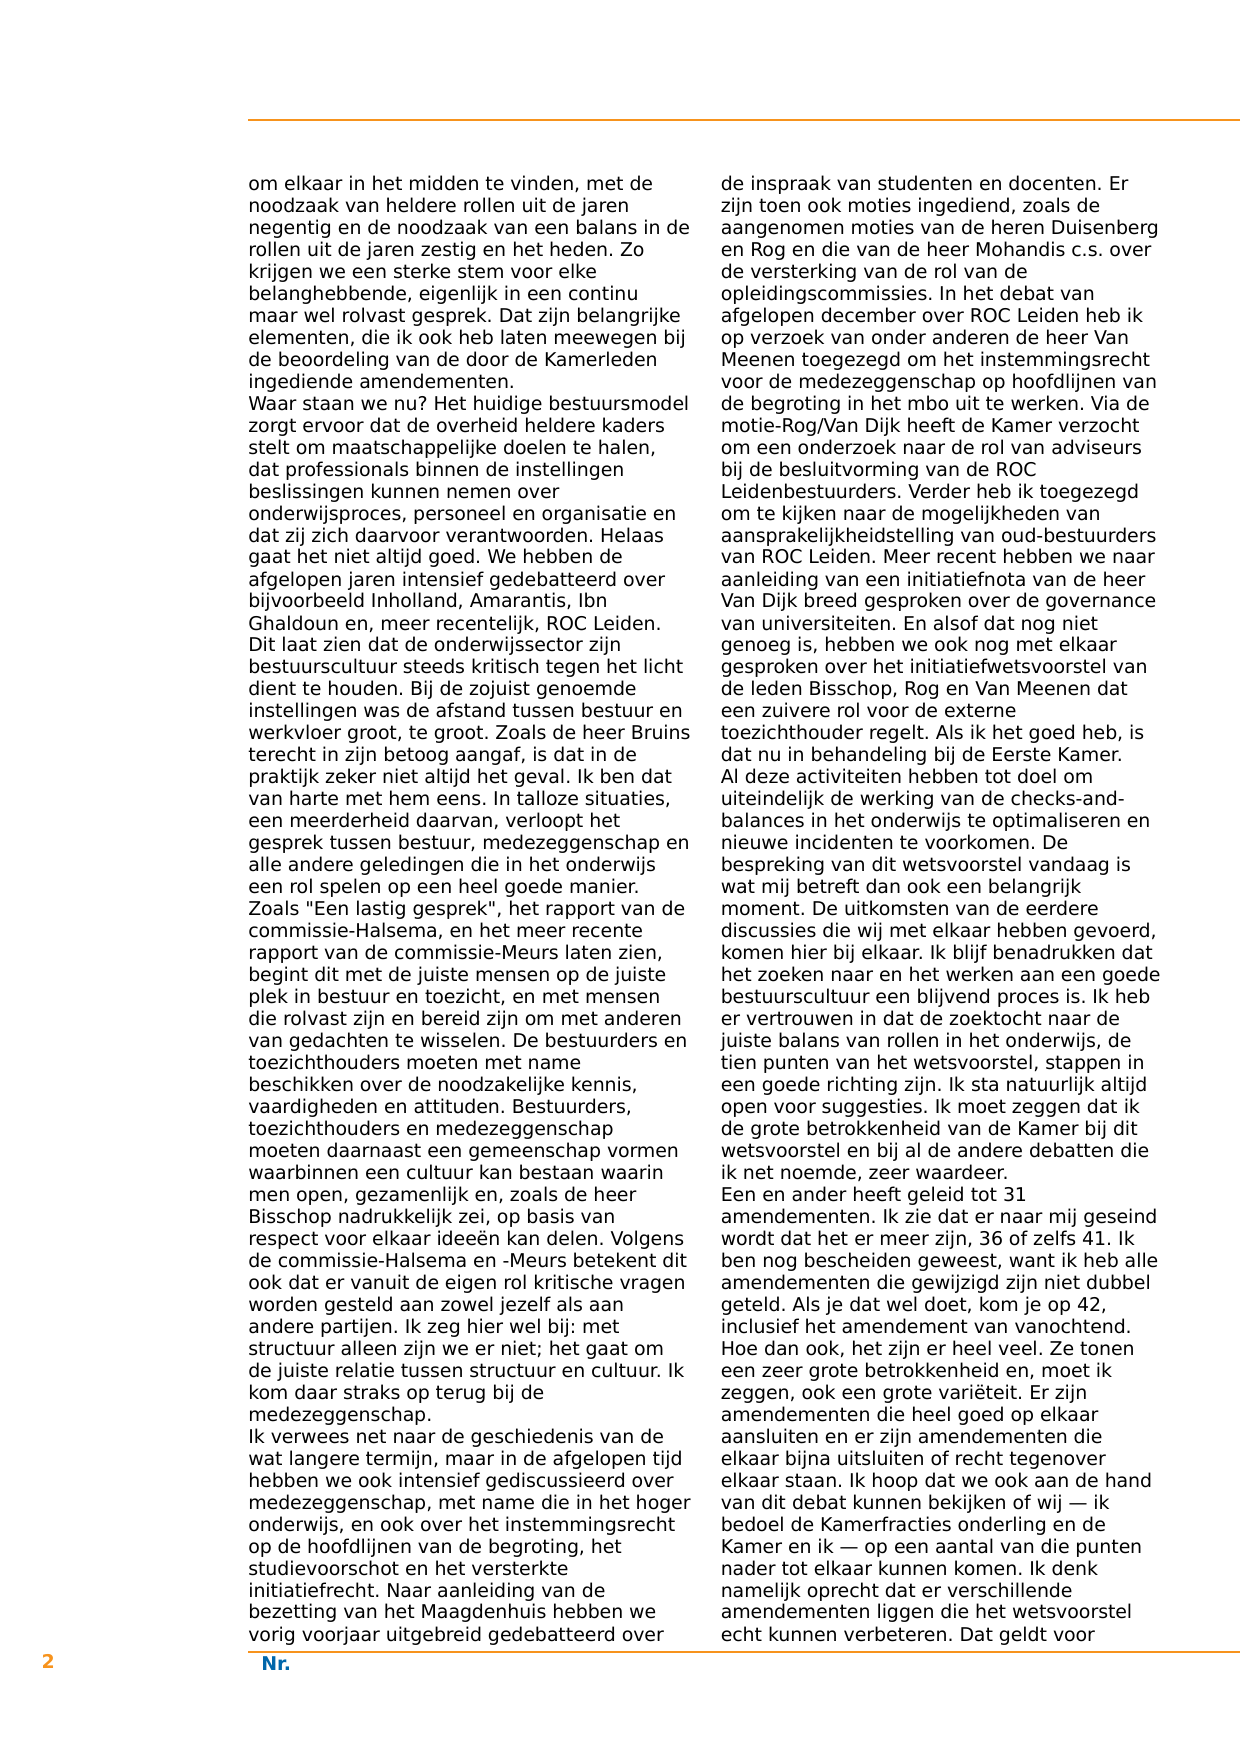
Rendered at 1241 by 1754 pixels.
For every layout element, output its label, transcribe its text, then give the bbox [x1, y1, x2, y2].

text de inspraak van studenten en docenten. Er zijn toen ook moties ingediend, zoals de aangenomen moties van de heren Duisenberg en Rog en die van de heer Mohandis c.s. over de versterking van de rol van de opleidingscommissies. In het debat van afgelopen december over ROC Leiden heb ik op verzoek van onder anderen de heer Van Meenen toegezegd om het instemmingsrecht voor de medezeggenschap op hoofdlijnen van de begroting in het mbo uit te werken. Via de motie-Rog/Van Dijk heeft de Kamer verzocht om een onderzoek naar de rol van adviseurs bij de besluitvorming van de ROC Leidenbestuurders. Verder heb ik toegezegd om te kijken naar de mogelijkheden van aansprakelijkheidstelling van oud-bestuurders van ROC Leiden. Meer recent hebben we naar aanleiding van een initiatiefnota van de heer Van Dijk breed gesproken over de governance van universiteiten. En alsof dat nog niet genoeg is, hebben we ook nog met elkaar gesproken over het initiatiefwetsvoorstel van de leden Bisschop, Rog en Van Meenen dat een zuivere rol voor de externe toezichthouder regelt. Als ik het goed heb, is dat nu in behandeling bij de Eerste Kamer. [721, 173, 1163, 766]
text Ik verwees net naar de geschiedenis van de wat langere termijn, maar in de afgelopen tijd hebben we ook intensief gediscussieerd over medezeggenschap, met name die in het hoger onderwijs, en ook over het instemmingsrecht op de hoofdlijnen van de begroting, het studievoorschot en het versterkte initiatiefrecht. Naar aanleiding van de bezetting van het Maagdenhuis hebben we vorig voorjaar uitgebreid gedebatteerd over [248, 1426, 691, 1645]
text Een en ander heeft geleid tot 31 amendementen. Ik zie dat er naar mij geseind wordt dat het er meer zijn, 36 of zelfs 41. Ik ben nog bescheiden geweest, want ik heb alle amendementen die gewijzigd zijn niet dubbel geteld. Als je dat wel doet, kom je op 42, inclusief het amendement van vanochtend. Hoe dan ook, het zijn er heel veel. Ze tonen een zeer grote betrokkenheid en, moet ik zeggen, ook een grote variëteit. Er zijn amendementen die heel goed op elkaar aansluiten en er zijn amendementen die elkaar bijna uitsluiten of recht tegenover elkaar staan. Ik hoop dat we ook aan de hand van dit debat kunnen bekijken of wij — ik bedoel de Kamerfracties onderling en de Kamer en ik — op een aantal van die punten nader tot elkaar kunnen komen. Ik denk namelijk oprecht dat er verschillende amendementen liggen die het wetsvoorstel echt kunnen verbeteren. Dat geldt voor [721, 1184, 1163, 1645]
text Al deze activiteiten hebben tot doel om uiteindelijk de werking van de checks-and-balances in het onderwijs te optimaliseren en nieuwe incidenten te voorkomen. De bespreking van dit wetsvoorstel vandaag is wat mij betreft dan ook een belangrijk moment. De uitkomsten van de eerdere discussies die wij met elkaar hebben gevoerd, komen hier bij elkaar. Ik blijf benadrukken dat het zoeken naar en het werken aan een goede bestuurscultuur een blijvend proces is. Ik heb er vertrouwen in dat de zoektocht naar de juiste balans van rollen in het onderwijs, de tien punten van het wetsvoorstel, stappen in een goede richting zijn. Ik sta natuurlijk altijd open voor suggesties. Ik moet zeggen dat ik de grote betrokkenheid van de Kamer bij dit wetsvoorstel en bij al de andere debatten die ik net noemde, zeer waardeer. [721, 766, 1163, 1184]
text om elkaar in het midden te vinden, met de noodzaak van heldere rollen uit de jaren negentig en de noodzaak van een balans in de rollen uit de jaren zestig en het heden. Zo krijgen we een sterke stem voor elke belanghebbende, eigenlijk in een continu maar wel rolvast gesprek. Dat zijn belangrijke elementen, die ik ook heb laten meewegen bij de beoordeling van de door de Kamerleden ingediende amendementen. [248, 173, 691, 393]
text Waar staan we nu? Het huidige bestuursmodel zorgt ervoor dat de overheid heldere kaders stelt om maatschappelijke doelen te halen, dat professionals binnen de instellingen beslissingen kunnen nemen over onderwijsproces, personeel en organisatie en dat zij zich daarvoor verantwoorden. Helaas gaat het niet altijd goed. We hebben de afgelopen jaren intensief gedebatteerd over bijvoorbeeld Inholland, Amarantis, Ibn Ghaldoun en, meer recentelijk, ROC Leiden. Dit laat zien dat de onderwijssector zijn bestuurscultuur steeds kritisch tegen het licht dient te houden. Bij de zojuist genoemde instellingen was de afstand tussen bestuur en werkvloer groot, te groot. Zoals de heer Bruins terecht in zijn betoog aangaf, is dat in de praktijk zeker niet altijd het geval. Ik ben dat van harte met hem eens. In talloze situaties, een meerderheid daarvan, verloopt het gesprek tussen bestuur, medezeggenschap en alle andere geledingen die in het onderwijs een rol spelen op een heel goede manier. Zoals "Een lastig gesprek", het rapport van de commissie-Halsema, en het meer recente rapport van de commissie-Meurs laten zien, begint dit met de juiste mensen op de juiste plek in bestuur en toezicht, en met mensen die rolvast zijn en bereid zijn om met anderen van gedachten te wisselen. De bestuurders en toezichthouders moeten met name beschikken over de noodzakelijke kennis, vaardigheden en attituden. Bestuurders, toezichthouders en medezeggenschap moeten daarnaast een gemeenschap vormen waarbinnen een cultuur kan bestaan waarin men open, gezamenlijk en, zoals de heer Bisschop nadrukkelijk zei, op basis van respect voor elkaar ideeën kan delen. Volgens de commissie-Halsema en -Meurs betekent dit ook dat er vanuit de eigen rol kritische vragen worden gesteld aan zowel jezelf als aan andere partijen. Ik zeg hier wel bij: met structuur alleen zijn we er niet; het gaat om de juiste relatie tussen structuur en cultuur. Ik kom daar straks op terug bij de medezeggenschap. [248, 393, 691, 1426]
